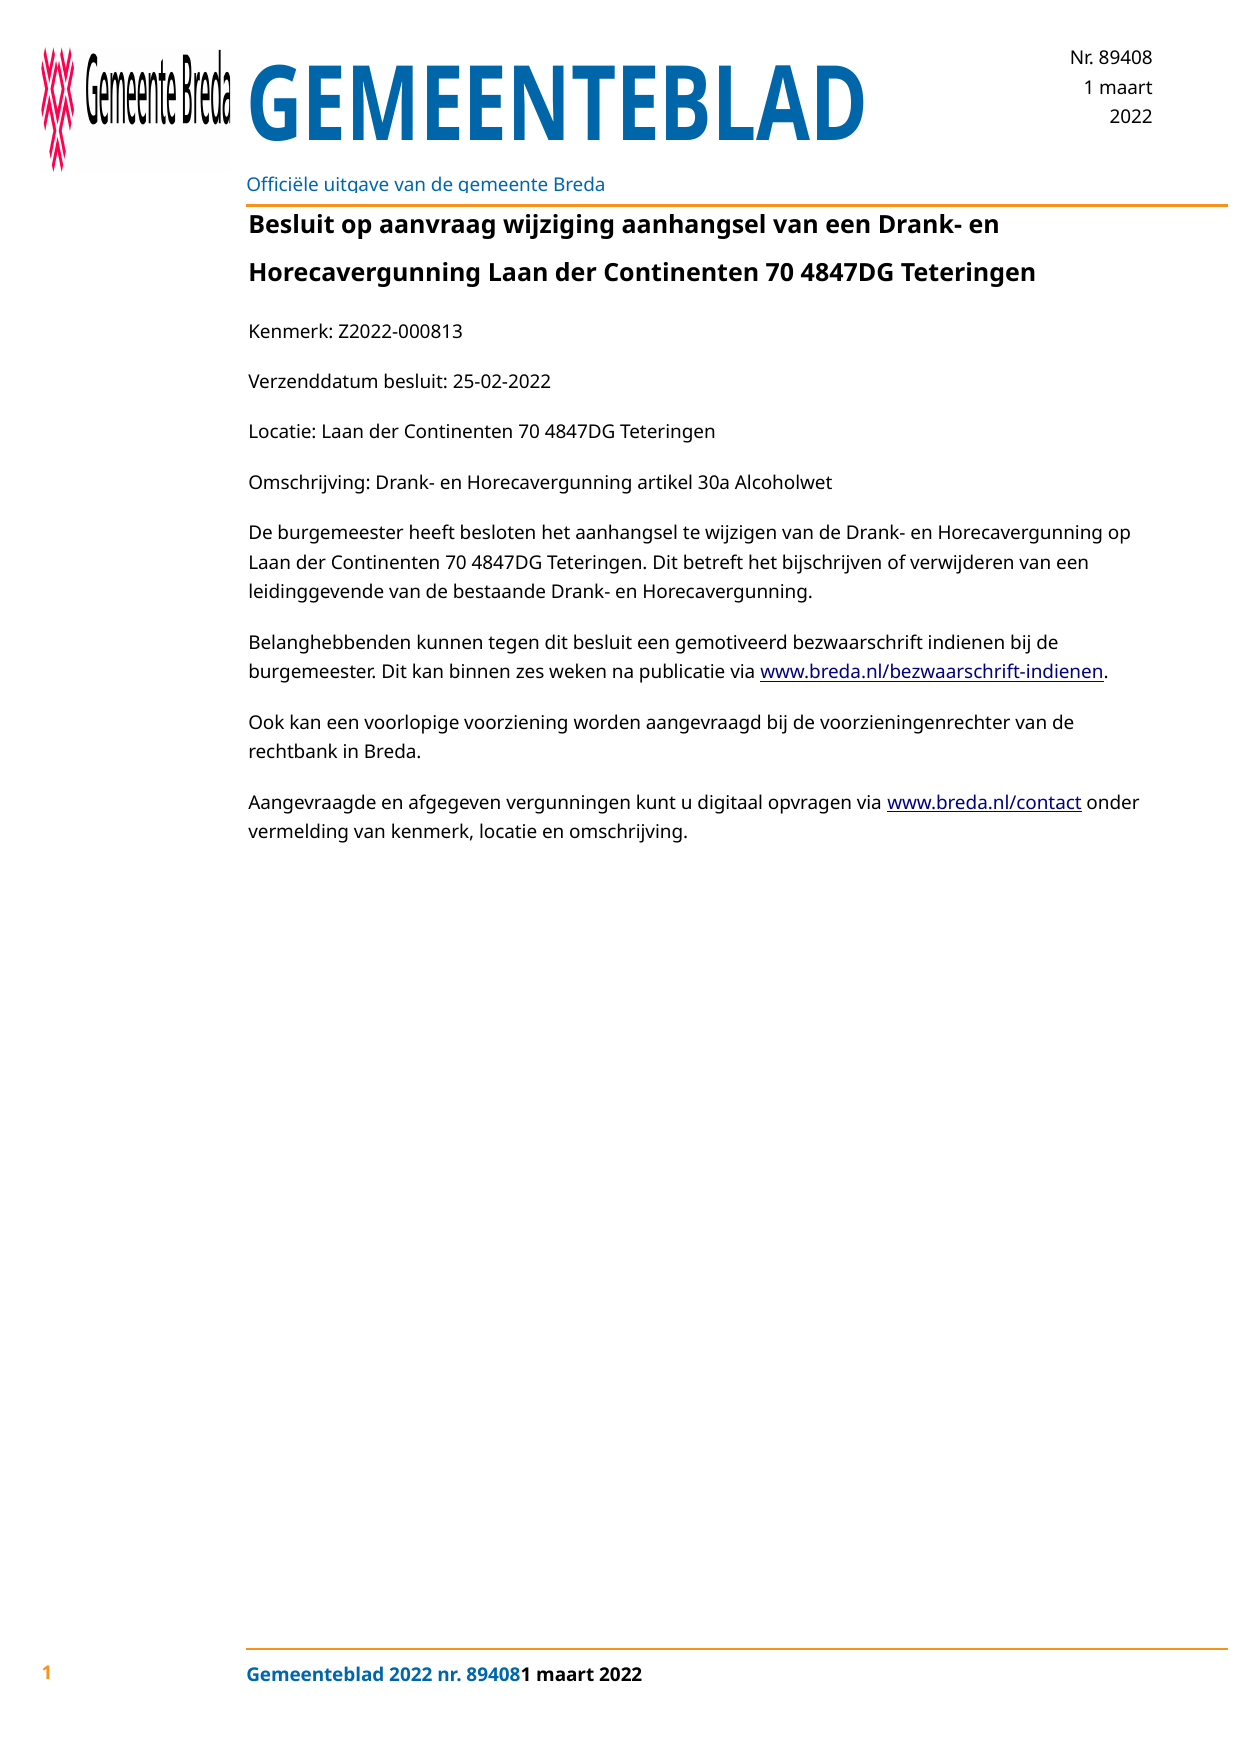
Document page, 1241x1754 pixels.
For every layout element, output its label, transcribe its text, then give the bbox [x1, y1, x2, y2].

text Locatie: Laan der Continenten 70 4847DG Teteringen [248, 419, 1152, 444]
text Belanghebbenden kunnen tegen dit besluit een gemotiveerd bezwaarschrift indienen bij de burgemeester. Dit kan binnen zes weken na publicatie via www.breda.nl/bezwaarschrift-indienen. [248, 629, 1152, 684]
text Kenmerk: Z2022-000813 [248, 318, 1152, 344]
text Ook kan een voorlopige voorziening worden aangevraagd bij de voorzieningenrechter van de rechtbank in Breda. [248, 709, 1152, 764]
text Aangevraagde en afgegeven vergunningen kunt u digitaal opvragen via www.breda.nl/contact onder vermelding van kenmerk, locatie en omschrijving. [248, 789, 1152, 844]
text Besluit op aanvraag wijziging aanhangsel van een Drank- en Horecavergunning Laan der Continenten 70 4847DG Teteringen [248, 207, 1152, 288]
picture [41, 47, 231, 172]
text Verzenddatum besluit: 25-02-2022 [248, 368, 1152, 394]
text Omschrijving: Drank- en Horecavergunning artikel 30a Alcoholwet [248, 469, 1152, 495]
text De burgemeester heeft besloten het aanhangsel te wijzigen van de Drank- en Horecavergunning op Laan der Continenten 70 4847DG Teteringen. Dit betreft het bijschrijven of verwijderen van een leidinggevende van de bestaande Drank- en Horecavergunning. [248, 519, 1152, 604]
